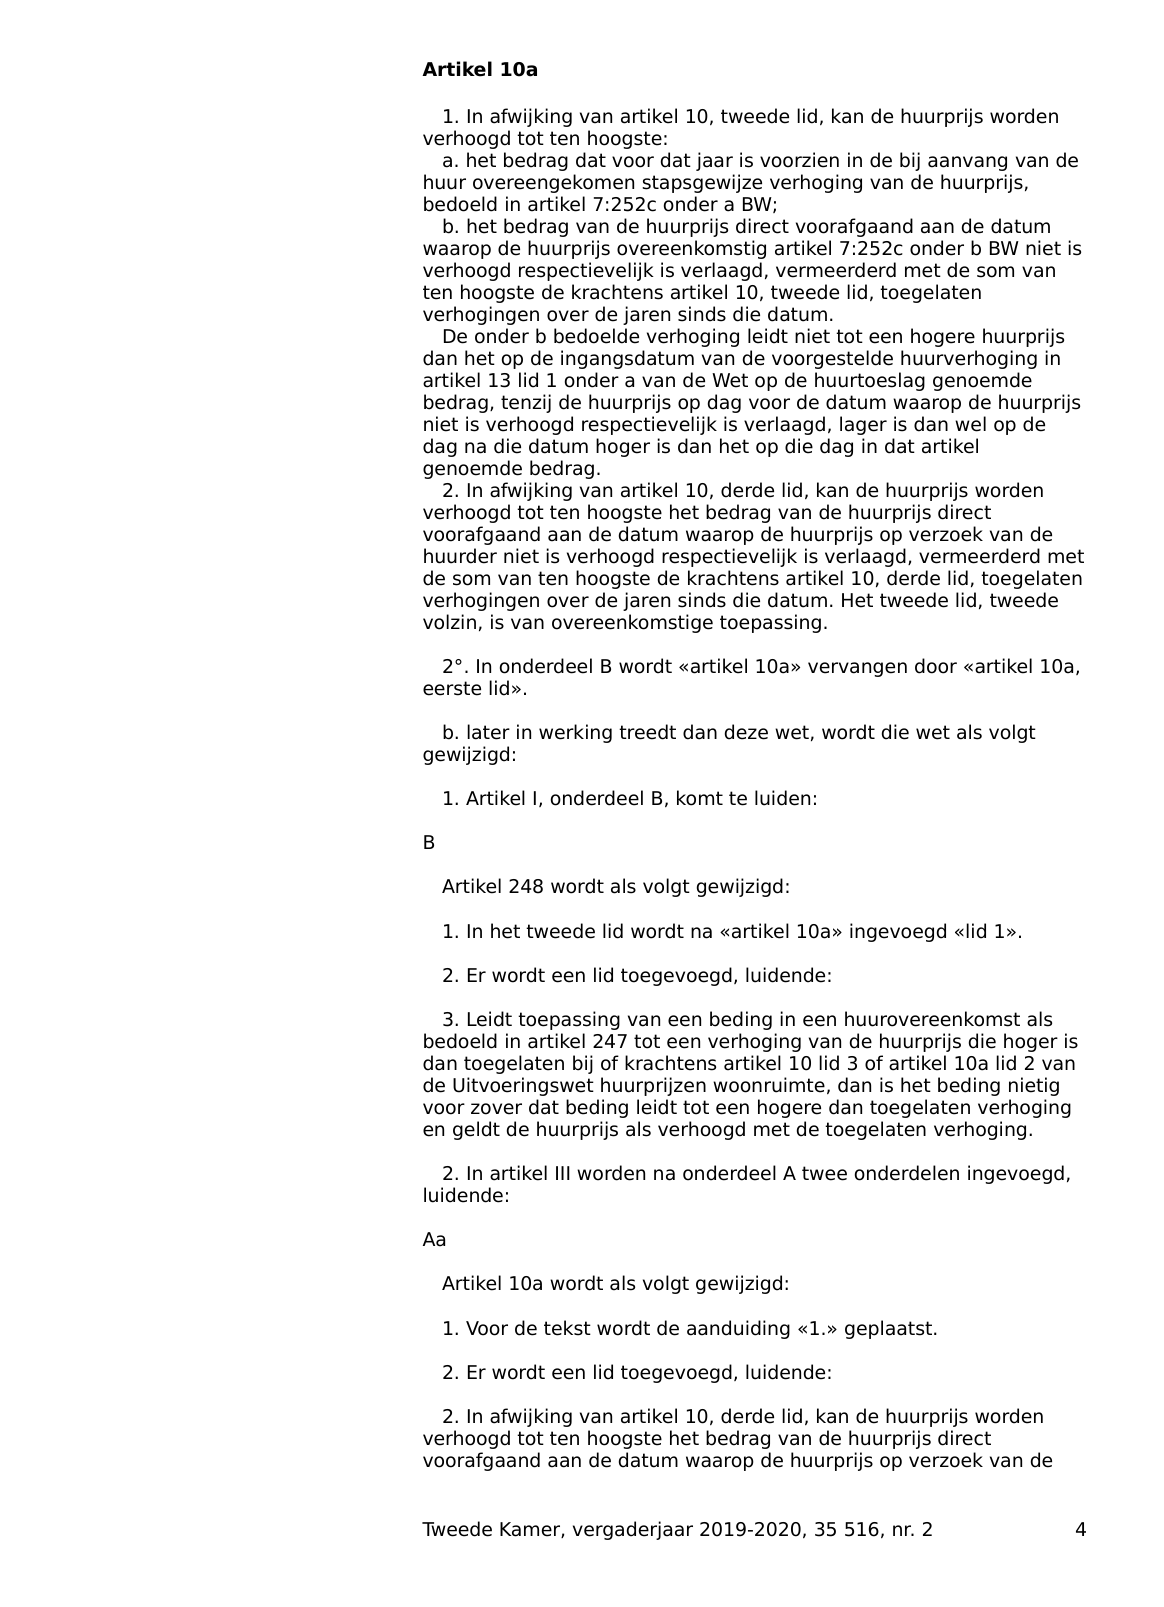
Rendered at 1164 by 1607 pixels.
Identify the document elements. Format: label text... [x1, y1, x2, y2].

text 1. In het tweede lid wordt na «artikel 10a» ingevoegd «lid 1». [422, 921, 1087, 942]
text a. het bedrag dat voor dat jaar is voorzien in de bij aanvang van de huur overeengekomen stapsgewijze verhoging van de huurprijs, bedoeld in artikel 7:252c onder a BW; [422, 150, 1087, 216]
text 2. In afwijking van artikel 10, derde lid, kan de huurprijs worden verhoogd tot ten hoogste het bedrag van de huurprijs direct voorafgaand aan de datum waarop de huurprijs op verzoek van de [422, 1406, 1087, 1472]
text b. het bedrag van de huurprijs direct voorafgaand aan de datum waarop de huurprijs overeenkomstig artikel 7:252c onder b BW niet is verhoogd respectievelijk is verlaagd, vermeerderd met de som van ten hoogste de krachtens artikel 10, tweede lid, toegelaten verhogingen over de jaren sinds die datum. [422, 216, 1087, 326]
text 1. Artikel I, onderdeel B, komt te luiden: [422, 788, 1087, 810]
text 2°. In onderdeel B wordt «artikel 10a» vervangen door «artikel 10a, eerste lid». [422, 656, 1087, 700]
subtitle Artikel 10a [422, 59, 1087, 81]
text De onder b bedoelde verhoging leidt niet tot een hogere huurprijs dan het op de ingangsdatum van de voorgestelde huurverhoging in artikel 13 lid 1 onder a van de Wet op de huurtoeslag genoemde bedrag, tenzij de huurprijs op dag voor de datum waarop de huurprijs niet is verhoogd respectievelijk is verlaagd, lager is dan wel op de dag na die datum hoger is dan het op die dag in dat artikel genoemde bedrag. [422, 326, 1087, 480]
text 3. Leidt toepassing van een beding in een huurovereenkomst als bedoeld in artikel 247 tot een verhoging van de huurprijs die hoger is dan toegelaten bij of krachtens artikel 10 lid 3 of artikel 10a lid 2 van de Uitvoeringswet huurprijzen woonruimte, dan is het beding nietig voor zover dat beding leidt tot een hogere dan toegelaten verhoging en geldt de huurprijs als verhoogd met de toegelaten verhoging. [422, 1009, 1087, 1141]
text 2. Er wordt een lid toegevoegd, luidende: [422, 965, 1087, 987]
text 2. In afwijking van artikel 10, derde lid, kan de huurprijs worden verhoogd tot ten hoogste het bedrag van de huurprijs direct voorafgaand aan de datum waarop de huurprijs op verzoek van de huurder niet is verhoogd respectievelijk is verlaagd, vermeerderd met de som van ten hoogste de krachtens artikel 10, derde lid, toegelaten verhogingen over de jaren sinds die datum. Het tweede lid, tweede volzin, is van overeenkomstige toepassing. [422, 480, 1087, 633]
text Aa [422, 1229, 1087, 1251]
text 2. In artikel III worden na onderdeel A twee onderdelen ingevoegd, luidende: [422, 1163, 1087, 1207]
text Artikel 10a wordt als volgt gewijzigd: [422, 1273, 1087, 1295]
text Artikel 248 wordt als volgt gewijzigd: [422, 876, 1087, 898]
text 1. Voor de tekst wordt de aanduiding «1.» geplaatst. [422, 1317, 1087, 1339]
text 1. In afwijking van artikel 10, tweede lid, kan de huurprijs worden verhoogd tot ten hoogste: [422, 106, 1087, 150]
text b. later in werking treedt dan deze wet, wordt die wet als volgt gewijzigd: [422, 722, 1087, 766]
text B [422, 832, 1087, 854]
text 2. Er wordt een lid toegevoegd, luidende: [422, 1362, 1087, 1383]
